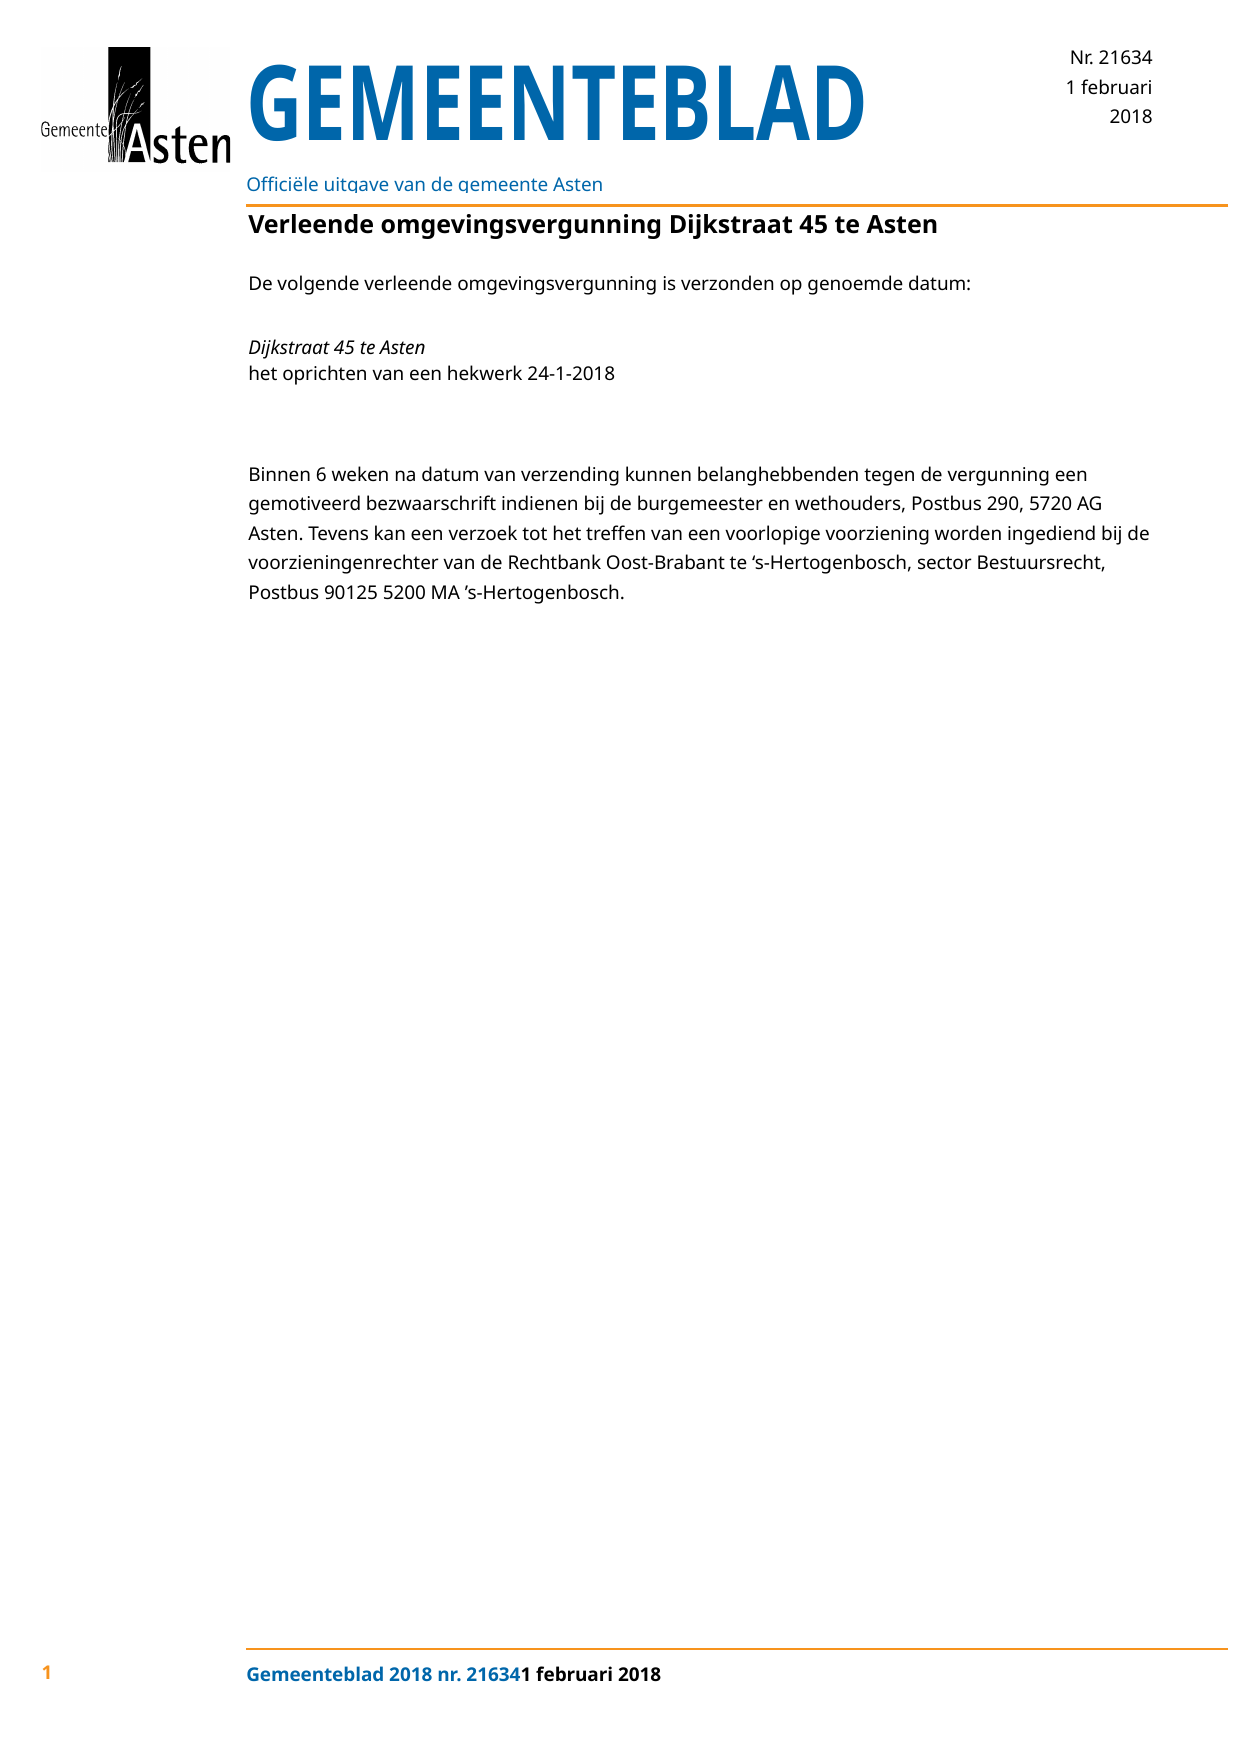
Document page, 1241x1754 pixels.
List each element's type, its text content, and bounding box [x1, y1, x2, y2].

text het oprichten van een hekwerk 24-1-2018 [248, 360, 1152, 386]
text Dijkstraat 45 te Asten [248, 334, 1152, 360]
text De volgende verleende omgevingsvergunning is verzonden op genoemde datum: [248, 270, 1152, 296]
text Binnen 6 weken na datum van verzending kunnen belanghebbenden tegen de vergunning een gemotiveerd bezwaarschrift indienen bij de burgemeester en wethouders, Postbus 290, 5720 AG Asten. Tevens kan een verzoek tot het treffen van een voorlopige voorziening worden ingediend bij de voorzieningenrechter van de Rechtbank Oost-Brabant te ‘s-Hertogenbosch, sector Bestuursrecht, Postbus 90125 5200 MA ’s-Hertogenbosch. [248, 461, 1152, 605]
picture [41, 47, 231, 172]
text Verleende omgevingsvergunning Dijkstraat 45 te Asten [248, 207, 1152, 241]
